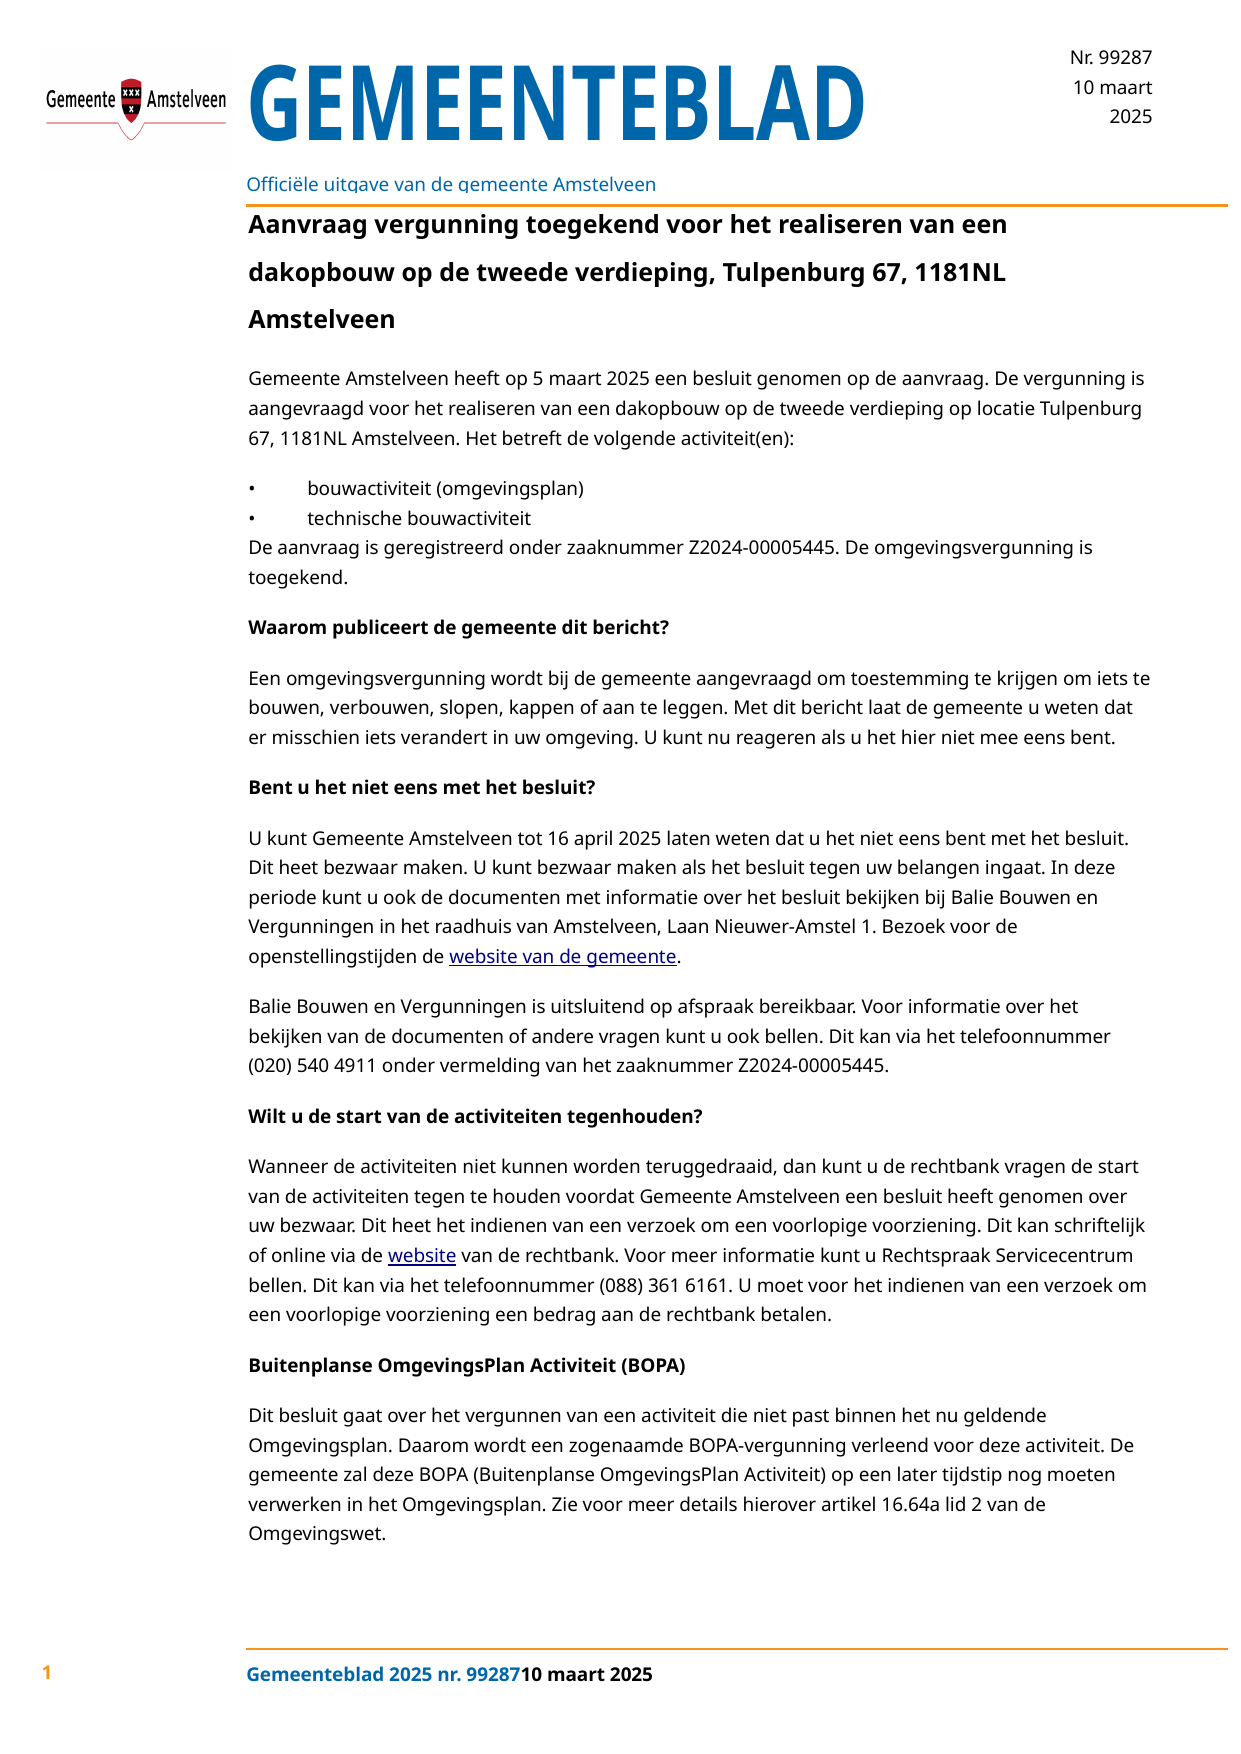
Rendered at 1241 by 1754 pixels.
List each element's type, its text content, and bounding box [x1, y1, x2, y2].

text Buitenplanse OmgevingsPlan Activiteit (BOPA) [248, 1352, 1152, 1377]
text U kunt Gemeente Amstelveen tot 16 april 2025 laten weten dat u het niet eens bent met het besluit. Dit heet bezwaar maken. U kunt bezwaar maken als het besluit tegen uw belangen ingaat. In deze periode kunt u ook de documenten met informatie over het besluit bekijken bij Balie Bouwen en Vergunningen in het raadhuis van Amstelveen, Laan Nieuwer-Amstel 1. Bezoek voor de openstellingstijden de website van de gemeente. [248, 825, 1152, 969]
text Balie Bouwen en Vergunningen is uitsluitend op afspraak bereikbaar. Voor informatie over het bekijken van de documenten of andere vragen kunt u ook bellen. Dit kan via het telefoonnummer (020) 540 4911 onder vermelding van het zaaknummer Z2024-00005445. [248, 993, 1152, 1078]
text Gemeente Amstelveen heeft op 5 maart 2025 een besluit genomen op de aanvraag. De vergunning is aangevraagd voor het realiseren van een dakopbouw op de tweede verdieping op locatie Tulpenburg 67, 1181NL Amstelveen. Het betreft de volgende activiteit(en): [248, 366, 1152, 450]
text Een omgevingsvergunning wordt bij de gemeente aangevraagd om toestemming te krijgen om iets te bouwen, verbouwen, slopen, kappen of aan te leggen. Met dit bericht laat de gemeente u weten dat er misschien iets verandert in uw omgeving. U kunt nu reageren als u het hier niet mee eens bent. [248, 665, 1152, 749]
picture [41, 47, 231, 172]
text Waarom publiceert de gemeente dit bericht? [248, 614, 1152, 640]
text Wilt u de start van de activiteiten tegenhouden? [248, 1103, 1152, 1129]
text Dit besluit gaat over het vergunnen van een activiteit die niet past binnen het nu geldende Omgevingsplan. Daarom wordt een zogenaamde BOPA-vergunning verleend voor deze activiteit. De gemeente zal deze BOPA (Buitenplanse OmgevingsPlan Activiteit) op een later tijdstip nog moeten verwerken in het Omgevingsplan. Zie voor meer details hierover artikel 16.64a lid 2 van de Omgevingswet. [248, 1402, 1152, 1546]
text De aanvraag is geregistreerd onder zaaknummer Z2024-00005445. De omgevingsvergunning is toegekend. [248, 534, 1152, 589]
text Bent u het niet eens met het besluit? [248, 774, 1152, 800]
list bouwactiviteit (omgevingsplan) [248, 475, 1152, 501]
text Aanvraag vergunning toegekend voor het realiseren van een dakopbouw op de tweede verdieping, Tulpenburg 67, 1181NL Amstelveen [248, 207, 1152, 336]
text Wanneer de activiteiten niet kunnen worden teruggedraaid, dan kunt u de rechtbank vragen de start van de activiteiten tegen te houden voordat Gemeente Amstelveen een besluit heeft genomen over uw bezwaar. Dit heet het indienen van een verzoek om een voorlopige voorziening. Dit kan schriftelijk of online via de website van de rechtbank. Voor meer informatie kunt u Rechtspraak Servicecentrum bellen. Dit kan via het telefoonnummer (088) 361 6161. U moet voor het indienen van een verzoek om een voorlopige voorziening een bedrag aan de rechtbank betalen. [248, 1153, 1152, 1327]
list technische bouwactiviteit [248, 505, 1152, 530]
